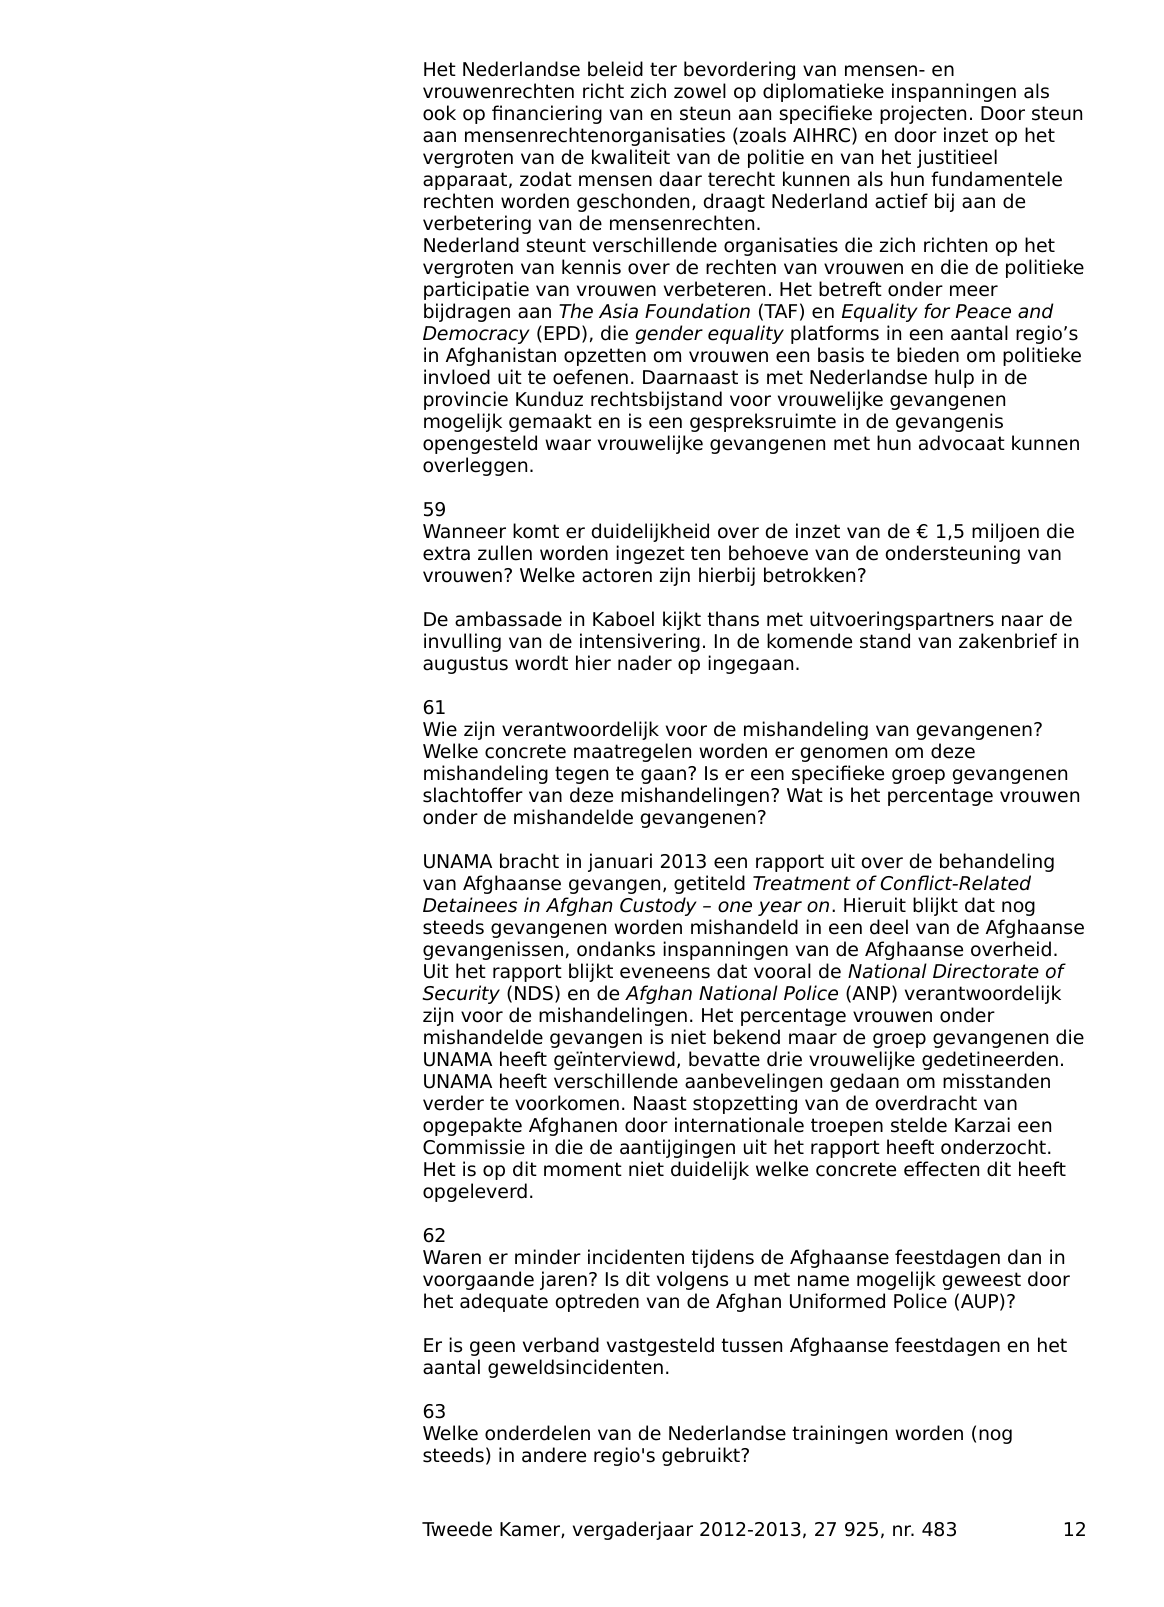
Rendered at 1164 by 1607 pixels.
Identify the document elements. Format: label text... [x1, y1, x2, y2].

text De ambassade in Kaboel kijkt thans met uitvoeringspartners naar de invulling van de intensivering. In de komende stand van zakenbrief in augustus wordt hier nader op ingegaan. [422, 609, 1087, 675]
text Wanneer komt er duidelijkheid over de inzet van de € 1,5 miljoen die extra zullen worden ingezet ten behoeve van de ondersteuning van vrouwen? Welke actoren zijn hierbij betrokken? [422, 521, 1087, 587]
text Wie zijn verantwoordelijk voor de mishandeling van gevangenen? Welke concrete maatregelen worden er genomen om deze mishandeling tegen te gaan? Is er een specifieke groep gevangenen slachtoffer van deze mishandelingen? Wat is het percentage vrouwen onder de mishandelde gevangenen? [422, 719, 1087, 829]
text UNAMA heeft verschillende aanbevelingen gedaan om misstanden verder te voorkomen. Naast stopzetting van de overdracht van opgepakte Afghanen door internationale troepen stelde Karzai een Commissie in die de aantijgingen uit het rapport heeft onderzocht. Het is op dit moment niet duidelijk welke concrete effecten dit heeft opgeleverd. [422, 1071, 1087, 1203]
text 63 [422, 1401, 1087, 1423]
text Het Nederlandse beleid ter bevordering van mensen- en vrouwenrechten richt zich zowel op diplomatieke inspanningen als ook op financiering van en steun aan specifieke projecten. Door steun aan mensenrechtenorganisaties (zoals AIHRC) en door inzet op het vergroten van de kwaliteit van de politie en van het justitieel apparaat, zodat mensen daar terecht kunnen als hun fundamentele rechten worden geschonden, draagt Nederland actief bij aan de verbetering van de mensenrechten. [422, 59, 1087, 235]
text Er is geen verband vastgesteld tussen Afghaanse feestdagen en het aantal geweldsincidenten. [422, 1335, 1087, 1379]
text 62 [422, 1225, 1087, 1247]
text UNAMA bracht in januari 2013 een rapport uit over de behandeling van Afghaanse gevangen, getiteld Treatment of Conflict-Related Detainees in Afghan Custody – one year on. Hieruit blijkt dat nog steeds gevangenen worden mishandeld in een deel van de Afghaanse gevangenissen, ondanks inspanningen van de Afghaanse overheid. Uit het rapport blijkt eveneens dat vooral de National Directorate of Security (NDS) en de Afghan National Police (ANP) verantwoordelijk zijn voor de mishandelingen. Het percentage vrouwen onder mishandelde gevangen is niet bekend maar de groep gevangenen die UNAMA heeft geïnterviewd, bevatte drie vrouwelijke gedetineerden. [422, 851, 1087, 1071]
text 61 [422, 697, 1087, 719]
text Nederland steunt verschillende organisaties die zich richten op het vergroten van kennis over de rechten van vrouwen en die de politieke participatie van vrouwen verbeteren. Het betreft onder meer bijdragen aan The Asia Foundation (TAF) en Equality for Peace and Democracy (EPD), die gender equality platforms in een aantal regio’s in Afghanistan opzetten om vrouwen een basis te bieden om politieke invloed uit te oefenen. Daarnaast is met Nederlandse hulp in de provincie Kunduz rechtsbijstand voor vrouwelijke gevangenen mogelijk gemaakt en is een gespreksruimte in de gevangenis opengesteld waar vrouwelijke gevangenen met hun advocaat kunnen overleggen. [422, 235, 1087, 477]
text 59 [422, 499, 1087, 521]
text Welke onderdelen van de Nederlandse trainingen worden (nog steeds) in andere regio's gebruikt? [422, 1423, 1087, 1467]
text Waren er minder incidenten tijdens de Afghaanse feestdagen dan in voorgaande jaren? Is dit volgens u met name mogelijk geweest door het adequate optreden van de Afghan Uniformed Police (AUP)? [422, 1247, 1087, 1313]
